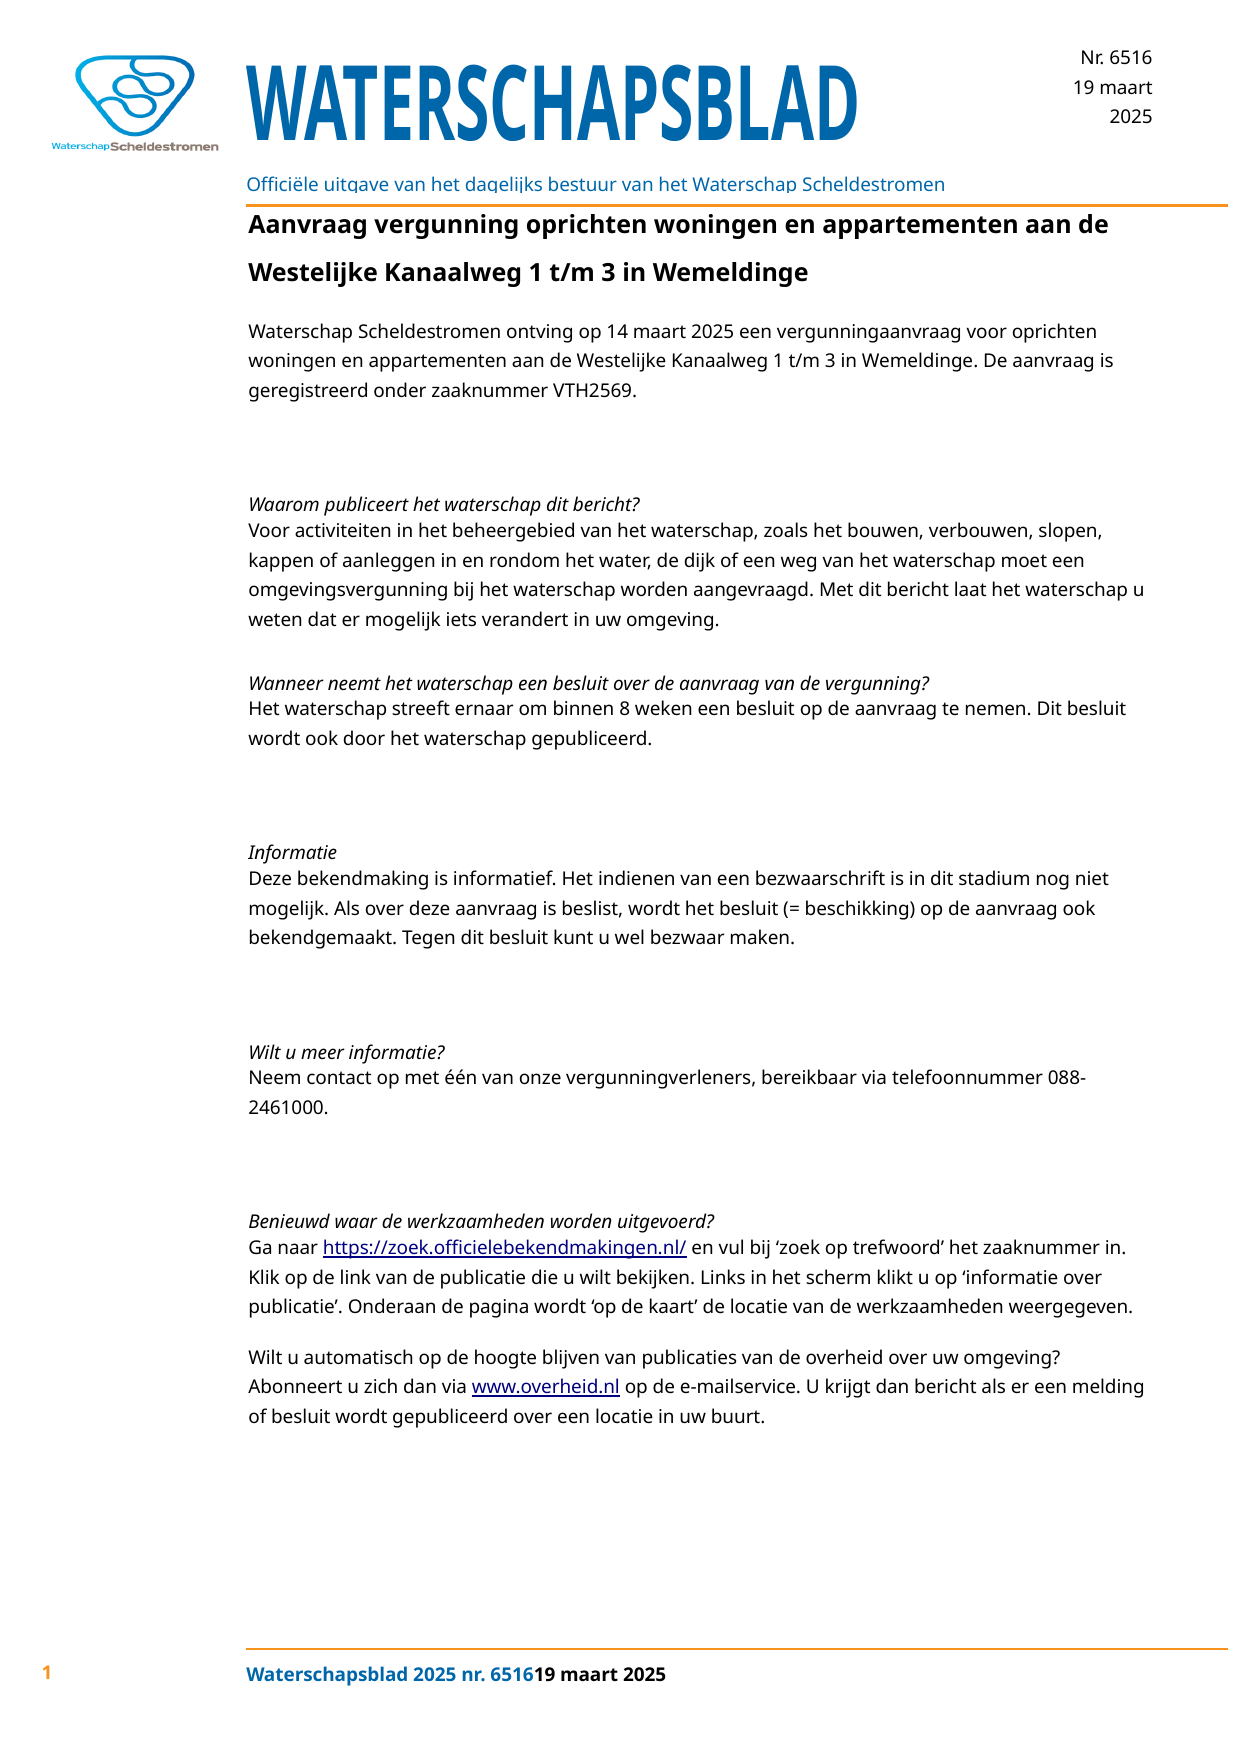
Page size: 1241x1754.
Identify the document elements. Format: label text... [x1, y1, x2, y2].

text Het waterschap streeft ernaar om binnen 8 weken een besluit op de aanvraag te nemen. Dit besluit wordt ook door het waterschap gepubliceerd. [248, 696, 1152, 751]
picture [41, 47, 231, 172]
text Ga naar https://zoek.officielebekendmakingen.nl/ en vul bij ‘zoek op trefwoord’ het zaaknummer in. Klik op de link van de publicatie die u wilt bekijken. Links in het scherm klikt u op ‘informatie over publicatie’. Onderaan de pagina wordt ‘op de kaart’ de locatie van de werkzaamheden weergegeven. [248, 1234, 1152, 1319]
text Wilt u meer informatie? [248, 1039, 1152, 1064]
text Benieuwd waar de werkzaamheden worden uitgevoerd? [248, 1208, 1152, 1234]
text Waterschap Scheldestromen ontving op 14 maart 2025 een vergunningaanvraag voor oprichten woningen en appartementen aan de Westelijke Kanaalweg 1 t/m 3 in Wemeldinge. De aanvraag is geregistreerd onder zaaknummer VTH2569. [248, 318, 1152, 403]
text Voor activiteiten in het beheergebied van het waterschap, zoals het bouwen, verbouwen, slopen, kappen of aanleggen in en rondom het water, de dijk of een weg van het waterschap moet een omgevingsvergunning bij het waterschap worden aangevraagd. Met dit bericht laat het waterschap u weten dat er mogelijk iets verandert in uw omgeving. [248, 517, 1152, 632]
text Aanvraag vergunning oprichten woningen en appartementen aan de Westelijke Kanaalweg 1 t/m 3 in Wemeldinge [248, 207, 1152, 288]
text Waarom publiceert het waterschap dit bericht? [248, 491, 1152, 517]
text Wanneer neemt het waterschap een besluit over de aanvraag van de vergunning? [248, 670, 1152, 696]
text Wilt u automatisch op de hoogte blijven van publicaties van de overheid over uw omgeving? Abonneert u zich dan via www.overheid.nl op de e-mailservice. U krijgt dan bericht als er een melding of besluit wordt gepubliceerd over een locatie in uw buurt. [248, 1344, 1152, 1429]
text Neem contact op met één van onze vergunningverleners, bereikbaar via telefoonnummer 088-2461000. [248, 1064, 1152, 1120]
text Informatie [248, 839, 1152, 865]
text Deze bekendmaking is informatief. Het indienen van een bezwaarschrift is in dit stadium nog niet mogelijk. Als over deze aanvraag is beslist, wordt het besluit (= beschikking) op de aanvraag ook bekendgemaakt. Tegen dit besluit kunt u wel bezwaar maken. [248, 865, 1152, 950]
